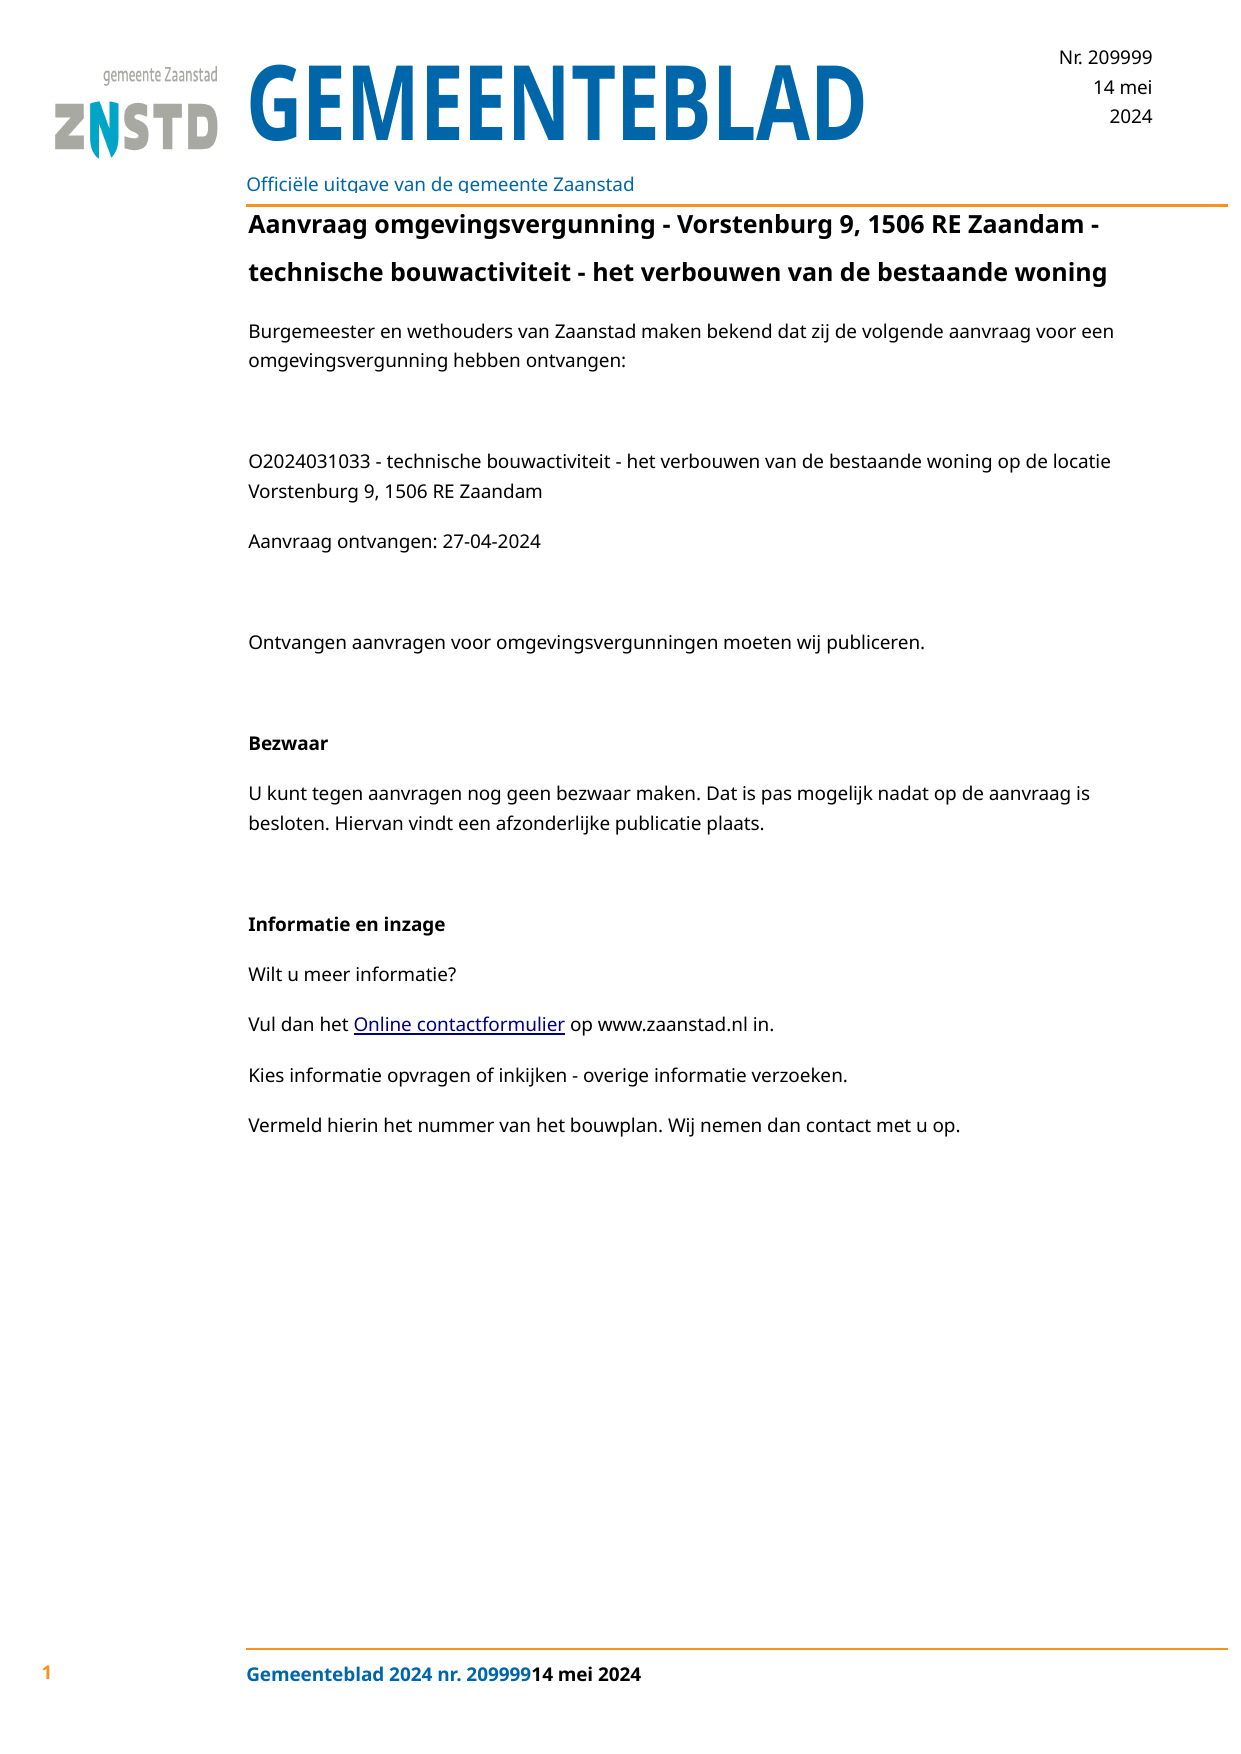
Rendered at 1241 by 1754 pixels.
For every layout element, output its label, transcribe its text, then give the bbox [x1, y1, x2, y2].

text Aanvraag ontvangen: 27-04-2024 [248, 528, 1152, 554]
text Informatie en inzage [248, 911, 1152, 937]
text Bezwaar [248, 730, 1152, 756]
text U kunt tegen aanvragen nog geen bezwaar maken. Dat is pas mogelijk nadat op de aanvraag is besloten. Hiervan vindt een afzonderlijke publicatie plaats. [248, 780, 1152, 836]
text Aanvraag omgevingsvergunning - Vorstenburg 9, 1506 RE Zaandam - technische bouwactiviteit - het verbouwen van de bestaande woning [248, 207, 1152, 288]
text Vul dan het Online contactformulier op www.zaanstad.nl in. [248, 1012, 1152, 1037]
text Wilt u meer informatie? [248, 961, 1152, 987]
text Burgemeester en wethouders van Zaanstad maken bekend dat zij de volgende aanvraag voor een omgevingsvergunning hebben ontvangen: [248, 318, 1152, 373]
text Kies informatie opvragen of inkijken - overige informatie verzoeken. [248, 1062, 1152, 1088]
text Vermeld hierin het nummer van het bouwplan. Wij nemen dan contact met u op. [248, 1112, 1152, 1138]
text Ontvangen aanvragen voor omgevingsvergunningen moeten wij publiceren. [248, 629, 1152, 655]
text O2024031033 - technische bouwactiviteit - het verbouwen van de bestaande woning op de locatie Vorstenburg 9, 1506 RE Zaandam [248, 448, 1152, 504]
picture [41, 47, 231, 172]
